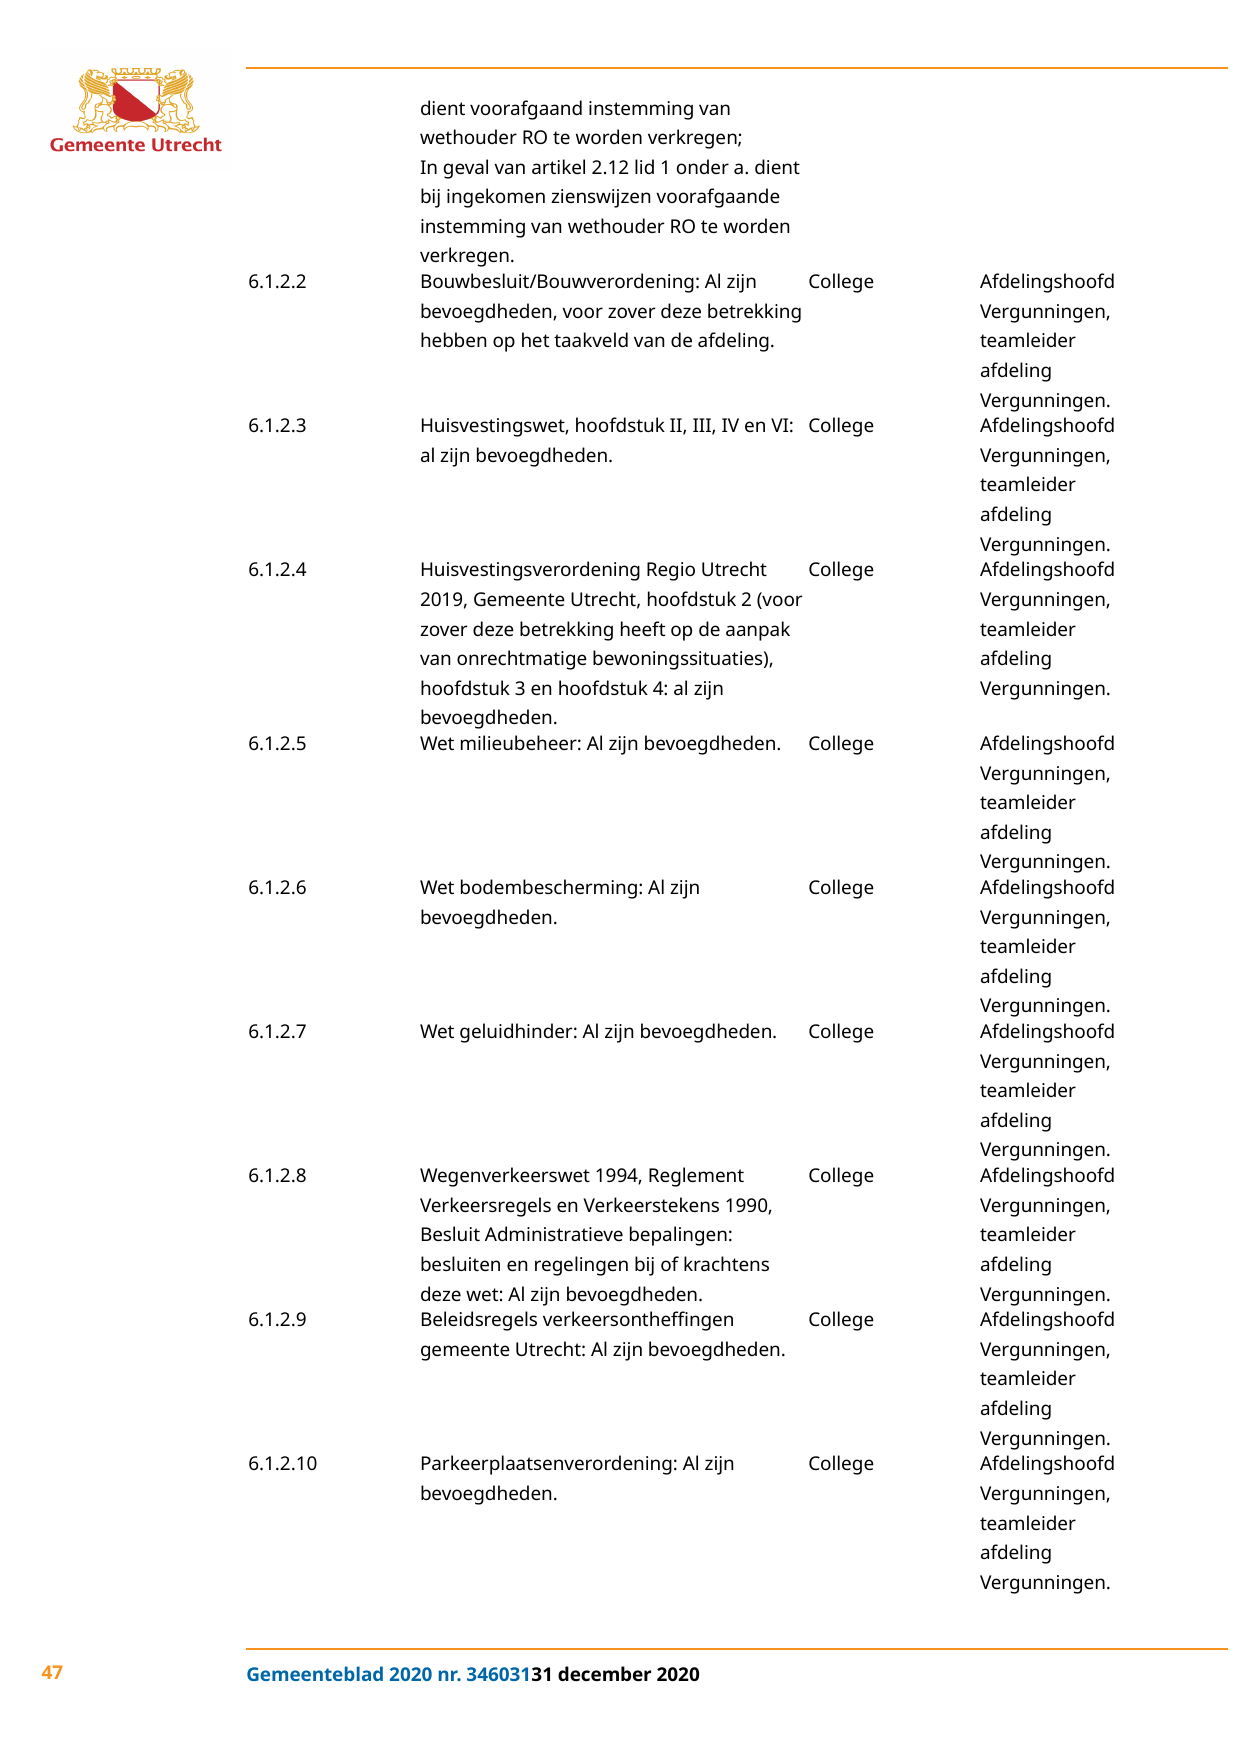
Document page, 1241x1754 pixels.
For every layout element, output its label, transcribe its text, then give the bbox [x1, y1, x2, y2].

table_cell Wegenverkeerswet 1994, Reglement Verkeersregels en Verkeerstekens 1990, Besluit Administratieve bepalingen: besluiten en regelingen bij of krachtens deze wet: Al zijn bevoegdheden. [420, 1163, 808, 1306]
table_cell Afdelingshoofd Vergunningen, teamleider afdeling Vergunningen. [980, 269, 1152, 412]
picture [41, 47, 231, 172]
table_cell Afdelingshoofd Vergunningen, teamleider afdeling Vergunningen. [980, 557, 1152, 730]
table_cell Afdelingshoofd Vergunningen, teamleider afdeling Vergunningen. [980, 413, 1152, 557]
table_cell College [808, 269, 980, 412]
table_cell 6.1.2.10 [248, 1451, 420, 1594]
table_cell Parkeerplaatsenverordening: Al zijn bevoegdheden. [420, 1451, 808, 1594]
table_cell 6.1.2.3 [248, 413, 420, 557]
table_cell College [808, 874, 980, 1018]
table_cell College [808, 730, 980, 874]
table_cell College [808, 1018, 980, 1162]
table_cell [980, 95, 1152, 268]
table_cell Wet milieubeheer: Al zijn bevoegdheden. [420, 730, 808, 874]
table_cell College [808, 1163, 980, 1306]
table_cell 6.1.2.2 [248, 269, 420, 412]
table_cell Afdelingshoofd Vergunningen, teamleider afdeling Vergunningen. [980, 1451, 1152, 1594]
table_cell 6.1.2.4 [248, 557, 420, 730]
table_cell 6.1.2.5 [248, 730, 420, 874]
table_cell College [808, 557, 980, 730]
table_cell 6.1.2.9 [248, 1306, 420, 1451]
table_cell College [808, 1451, 980, 1594]
table_cell Beleidsregels verkeersontheffingen gemeente Utrecht: Al zijn bevoegdheden. [420, 1306, 808, 1451]
table_cell Afdelingshoofd Vergunningen, teamleider afdeling Vergunningen. [980, 1163, 1152, 1306]
table_cell [808, 95, 980, 268]
table_cell Wet bodembescherming: Al zijn bevoegdheden. [420, 874, 808, 1018]
table_cell Afdelingshoofd Vergunningen, teamleider afdeling Vergunningen. [980, 730, 1152, 874]
table_cell Huisvestingswet, hoofdstuk II, III, IV en VI: al zijn bevoegdheden. [420, 413, 808, 557]
table_cell Afdelingshoofd Vergunningen, teamleider afdeling Vergunningen. [980, 874, 1152, 1018]
table_cell [248, 95, 420, 268]
table_cell Wet geluidhinder: Al zijn bevoegdheden. [420, 1018, 808, 1162]
table_cell 6.1.2.8 [248, 1163, 420, 1306]
table_cell College [808, 413, 980, 557]
table_cell 6.1.2.7 [248, 1018, 420, 1162]
table_cell Bouwbesluit/Bouwverordening: Al zijn bevoegdheden, voor zover deze betrekking hebben op het taakveld van de afdeling. [420, 269, 808, 412]
table_cell 6.1.2.6 [248, 874, 420, 1018]
table_cell Huisvestingsverordening Regio Utrecht 2019, Gemeente Utrecht, hoofdstuk 2 (voor zover deze betrekking heeft op de aanpak van onrechtmatige bewoningssituaties), hoofdstuk 3 en hoofdstuk 4: al zijn bevoegdheden. [420, 557, 808, 730]
table_cell College [808, 1306, 980, 1451]
table_cell Afdelingshoofd Vergunningen, teamleider afdeling Vergunningen. [980, 1018, 1152, 1162]
table_cell dient voorafgaand instemming van wethouder RO te worden verkregen; In geval van artikel 2.12 lid 1 onder a. dient bij ingekomen zienswijzen voorafgaande instemming van wethouder RO te worden verkregen. [420, 95, 808, 268]
table_cell Afdelingshoofd Vergunningen, teamleider afdeling Vergunningen. [980, 1306, 1152, 1451]
